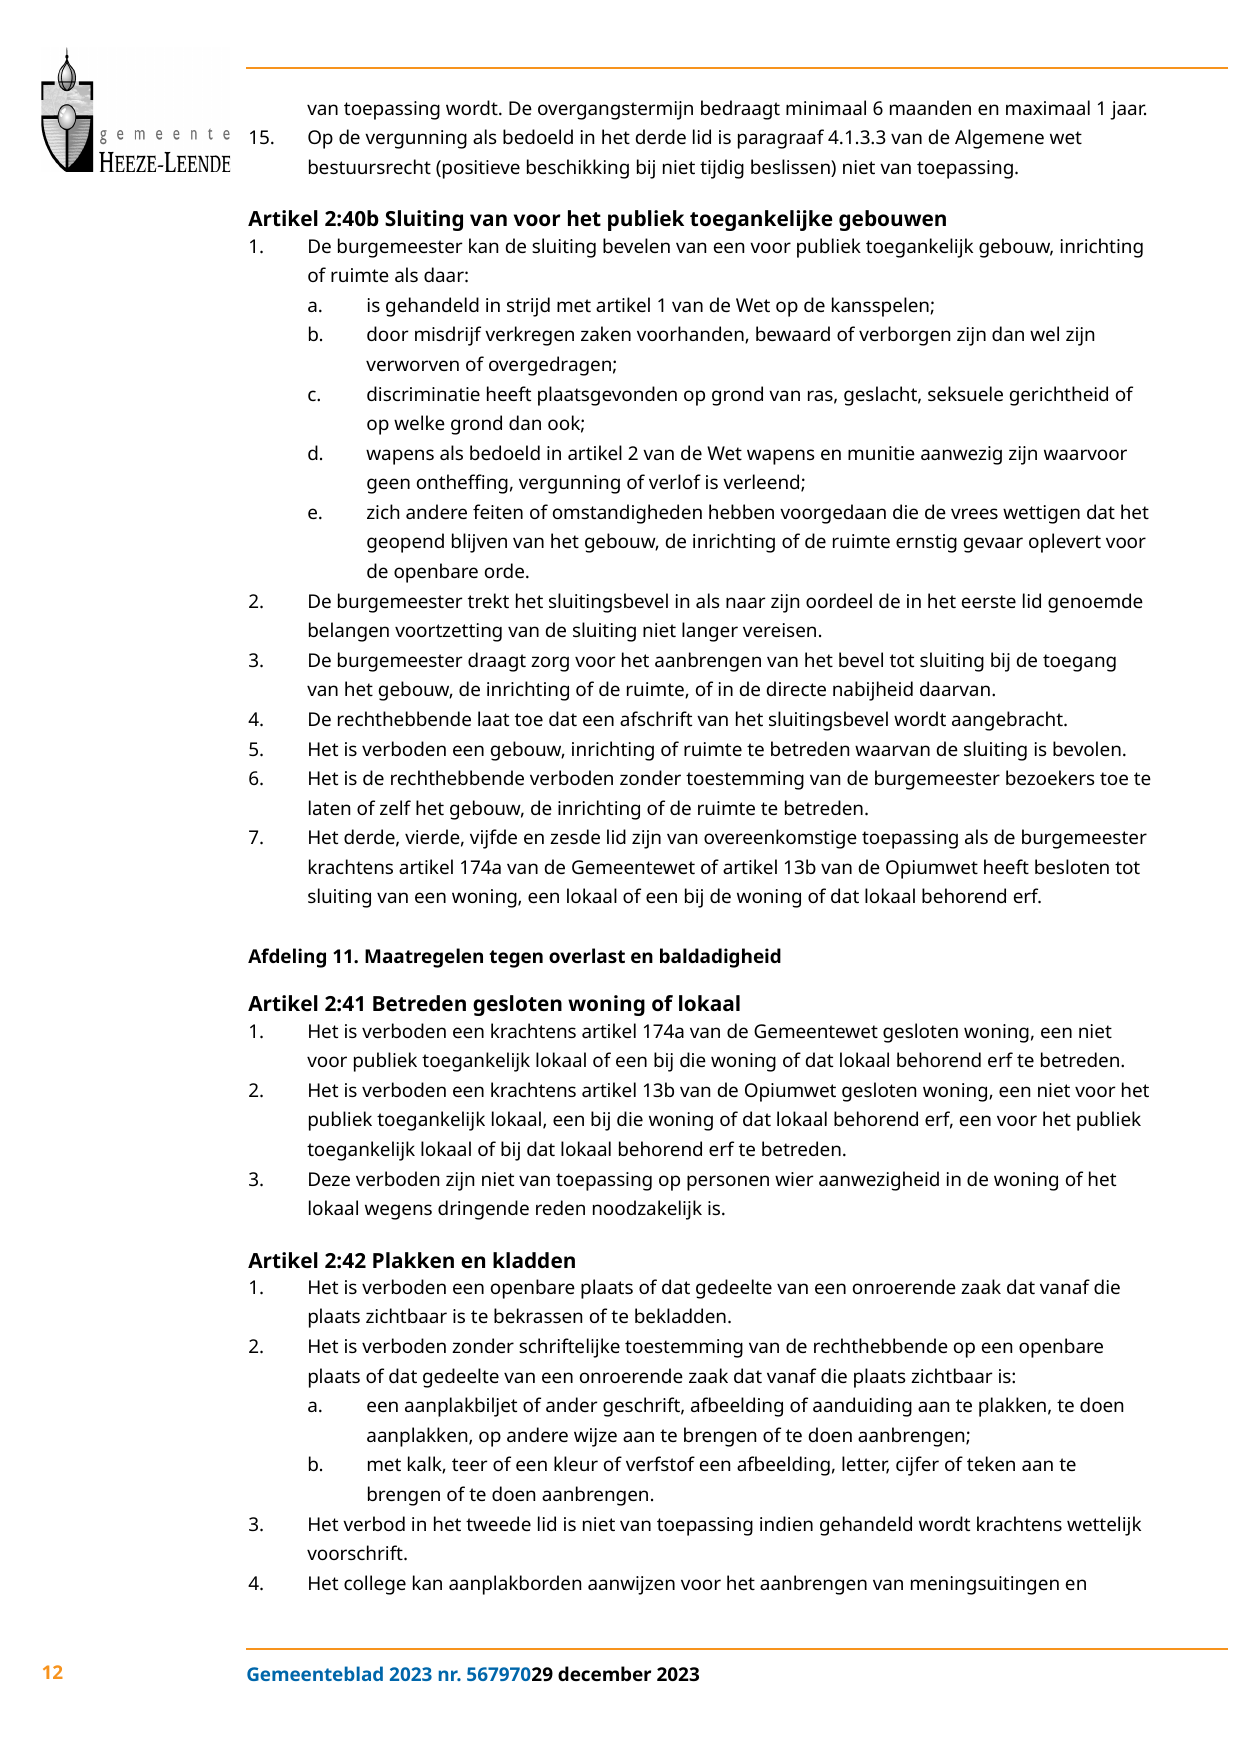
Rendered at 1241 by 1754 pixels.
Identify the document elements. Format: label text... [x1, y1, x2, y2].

list discriminatie heeft plaatsgevonden op grond van ras, geslacht, seksuele gerichtheid of op welke grond dan ook; [307, 381, 1152, 436]
list Het is verboden een gebouw, inrichting of ruimte te betreden waarvan de sluiting is bevolen. [248, 736, 1152, 761]
list Het is verboden een krachtens artikel 13b van de Opiumwet gesloten woning, een niet voor het publiek toegankelijk lokaal, een bij die woning of dat lokaal behorend erf, een voor het publiek toegankelijk lokaal of bij dat lokaal behorend erf te betreden. [248, 1077, 1152, 1162]
text Artikel 2:42 Plakken en kladden [248, 1246, 1152, 1274]
picture [41, 47, 231, 172]
list Het is verboden zonder schriftelijke toestemming van de rechthebbende op een openbare plaats of dat gedeelte van een onroerende zaak dat vanaf die plaats zichtbaar is: [248, 1333, 1152, 1389]
list De burgemeester draagt zorg voor het aanbrengen van het bevel tot sluiting bij de toegang van het gebouw, de inrichting of de ruimte, of in de directe nabijheid daarvan. [248, 647, 1152, 702]
list Het is verboden een krachtens artikel 174a van de Gemeentewet gesloten woning, een niet voor publiek toegankelijk lokaal of een bij die woning of dat lokaal behorend erf te betreden. [248, 1018, 1152, 1073]
list Het derde, vierde, vijfde en zesde lid zijn van overeenkomstige toepassing als de burgemeester krachtens artikel 174a van de Gemeentewet of artikel 13b van de Opiumwet heeft besloten tot sluiting van een woning, een lokaal of een bij de woning of dat lokaal behorend erf. [248, 824, 1152, 909]
list Op de vergunning als bedoeld in het derde lid is paragraaf 4.1.3.3 van de Algemene wet bestuursrecht (positieve beschikking bij niet tijdig beslissen) niet van toepassing. [248, 124, 1152, 180]
list zich andere feiten of omstandigheden hebben voorgedaan die de vrees wettigen dat het geopend blijven van het gebouw, de inrichting of de ruimte ernstig gevaar oplevert voor de openbare orde. [307, 499, 1152, 584]
list De burgemeester trekt het sluitingsbevel in als naar zijn oordeel de in het eerste lid genoemde belangen voortzetting van de sluiting niet langer vereisen. [248, 588, 1152, 643]
text Afdeling 11. Maatregelen tegen overlast en baldadigheid [248, 943, 1152, 968]
list met kalk, teer of een kleur of verfstof een afbeelding, letter, cijfer of teken aan te brengen of te doen aanbrengen. [307, 1452, 1152, 1507]
list Het college kan aanplakborden aanwijzen voor het aanbrengen van meningsuitingen en [248, 1570, 1152, 1596]
list is gehandeld in strijd met artikel 1 van de Wet op de kansspelen; [307, 292, 1152, 318]
list wapens als bedoeld in artikel 2 van de Wet wapens en munitie aanwezig zijn waarvoor geen ontheffing, vergunning of verlof is verleend; [307, 440, 1152, 495]
list De burgemeester kan de sluiting bevelen van een voor publiek toegankelijk gebouw, inrichting of ruimte als daar: [248, 233, 1152, 288]
list Het is verboden een openbare plaats of dat gedeelte van een onroerende zaak dat vanaf die plaats zichtbaar is te bekrassen of te bekladden. [248, 1274, 1152, 1329]
text Artikel 2:41 Betreden gesloten woning of lokaal [248, 989, 1152, 1018]
list van toepassing wordt. De overgangstermijn bedraagt minimaal 6 maanden en maximaal 1 jaar. [248, 95, 1152, 121]
list Deze verboden zijn niet van toepassing op personen wier aanwezigheid in de woning of het lokaal wegens dringende reden noodzakelijk is. [248, 1166, 1152, 1221]
list een aanplakbiljet of ander geschrift, afbeelding of aanduiding aan te plakken, te doen aanplakken, op andere wijze aan te brengen of te doen aanbrengen; [307, 1392, 1152, 1448]
list Het verbod in het tweede lid is niet van toepassing indien gehandeld wordt krachtens wettelijk voorschrift. [248, 1511, 1152, 1566]
list door misdrijf verkregen zaken voorhanden, bewaard of verborgen zijn dan wel zijn verworven of overgedragen; [307, 322, 1152, 377]
text Artikel 2:40b Sluiting van voor het publiek toegankelijke gebouwen [248, 204, 1152, 233]
list Het is de rechthebbende verboden zonder toestemming van de burgemeester bezoekers toe te laten of zelf het gebouw, de inrichting of de ruimte te betreden. [248, 765, 1152, 821]
list De rechthebbende laat toe dat een afschrift van het sluitingsbevel wordt aangebracht. [248, 706, 1152, 732]
